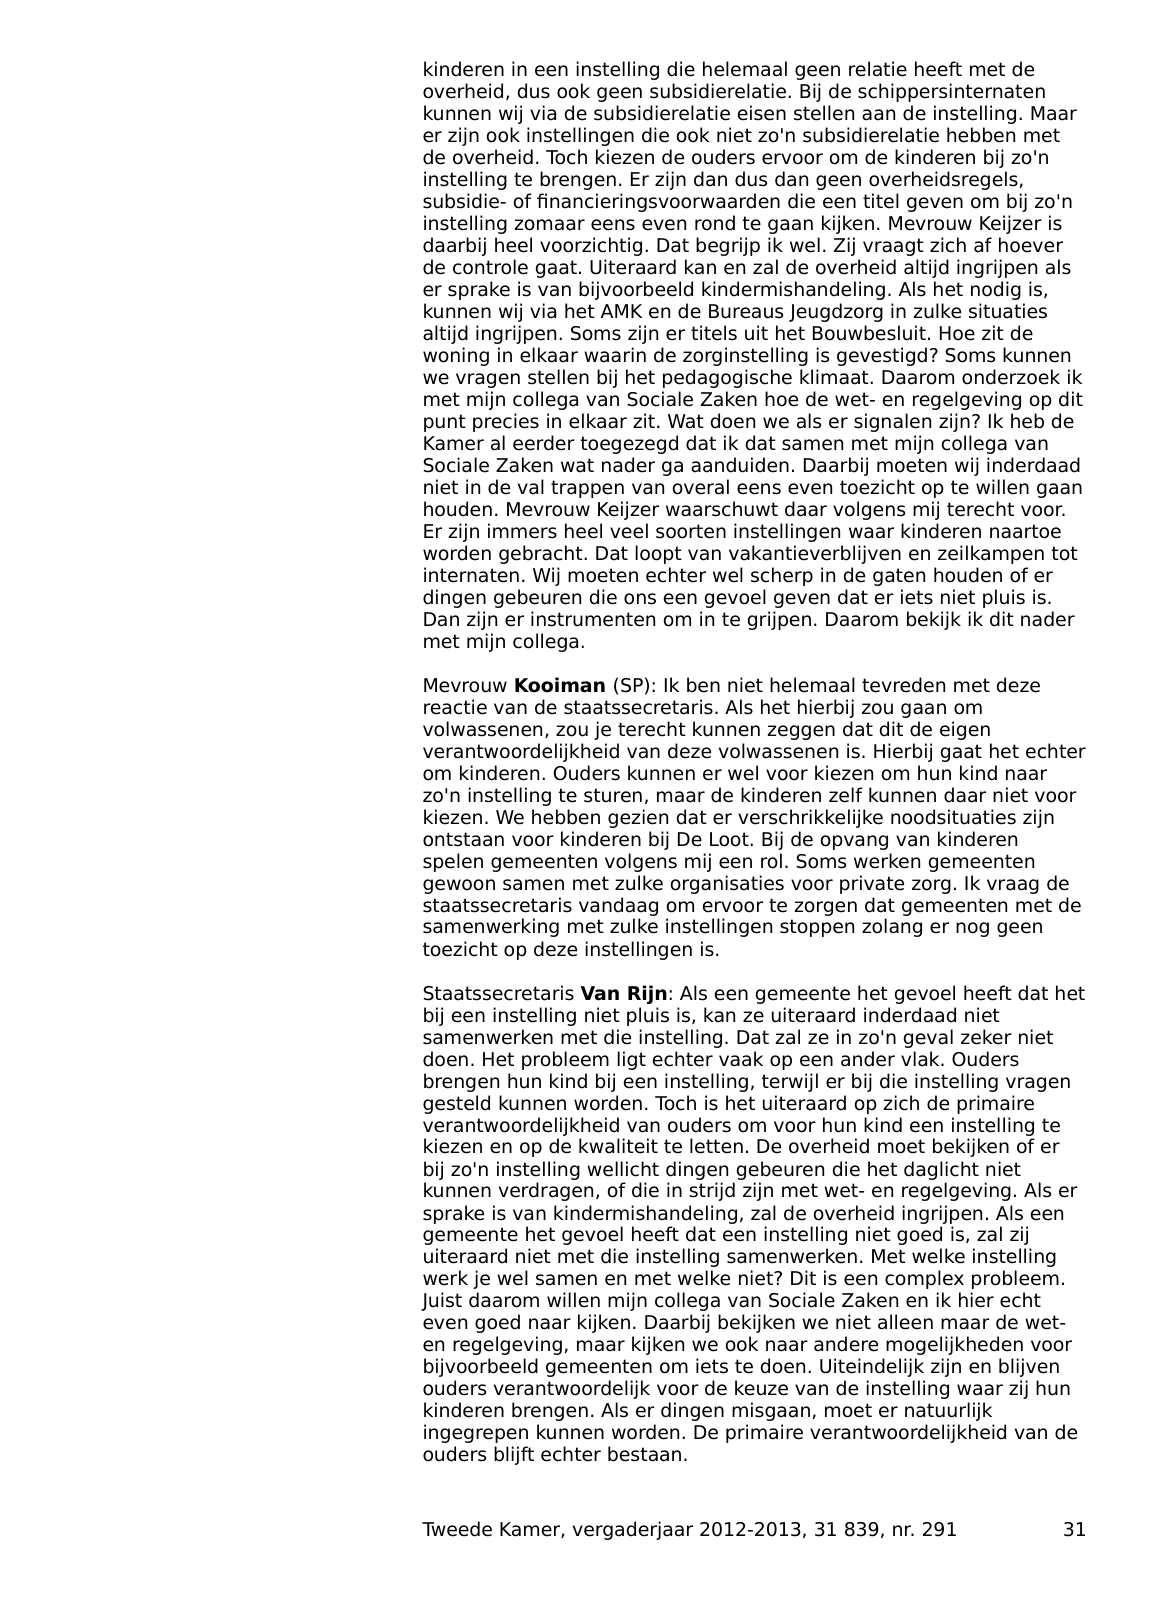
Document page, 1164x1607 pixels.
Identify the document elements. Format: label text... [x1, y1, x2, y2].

text kinderen in een instelling die helemaal geen relatie heeft met de overheid, dus ook geen subsidierelatie. Bij de schippersinternaten kunnen wij via de subsidierelatie eisen stellen aan de instelling. Maar er zijn ook instellingen die ook niet zo'n subsidierelatie hebben met de overheid. Toch kiezen de ouders ervoor om de kinderen bij zo'n instelling te brengen. Er zijn dan dus dan geen overheidsregels, subsidie- of financieringsvoorwaarden die een titel geven om bij zo'n instelling zomaar eens even rond te gaan kijken. Mevrouw Keijzer is daarbij heel voorzichtig. Dat begrijp ik wel. Zij vraagt zich af hoever de controle gaat. Uiteraard kan en zal de overheid altijd ingrijpen als er sprake is van bijvoorbeeld kindermishandeling. Als het nodig is, kunnen wij via het AMK en de Bureaus Jeugdzorg in zulke situaties altijd ingrijpen. Soms zijn er titels uit het Bouwbesluit. Hoe zit de woning in elkaar waarin de zorginstelling is gevestigd? Soms kunnen we vragen stellen bij het pedagogische klimaat. Daarom onderzoek ik met mijn collega van Sociale Zaken hoe de wet- en regelgeving op dit punt precies in elkaar zit. Wat doen we als er signalen zijn? Ik heb de Kamer al eerder toegezegd dat ik dat samen met mijn collega van Sociale Zaken wat nader ga aanduiden. Daarbij moeten wij inderdaad niet in de val trappen van overal eens even toezicht op te willen gaan houden. Mevrouw Keijzer waarschuwt daar volgens mij terecht voor. Er zijn immers heel veel soorten instellingen waar kinderen naartoe worden gebracht. Dat loopt van vakantieverblijven en zeilkampen tot internaten. Wij moeten echter wel scherp in de gaten houden of er dingen gebeuren die ons een gevoel geven dat er iets niet pluis is. Dan zijn er instrumenten om in te grijpen. Daarom bekijk ik dit nader met mijn collega. [422, 59, 1087, 652]
text Mevrouw Kooiman (SP): Ik ben niet helemaal tevreden met deze reactie van de staatssecretaris. Als het hierbij zou gaan om volwassenen, zou je terecht kunnen zeggen dat dit de eigen verantwoordelijkheid van deze volwassenen is. Hierbij gaat het echter om kinderen. Ouders kunnen er wel voor kiezen om hun kind naar zo'n instelling te sturen, maar de kinderen zelf kunnen daar niet voor kiezen. We hebben gezien dat er verschrikkelijke noodsituaties zijn ontstaan voor kinderen bij De Loot. Bij de opvang van kinderen spelen gemeenten volgens mij een rol. Soms werken gemeenten gewoon samen met zulke organisaties voor private zorg. Ik vraag de staatssecretaris vandaag om ervoor te zorgen dat gemeenten met de samenwerking met zulke instellingen stoppen zolang er nog geen toezicht op deze instellingen is. [422, 675, 1087, 960]
text Staatssecretaris Van Rijn: Als een gemeente het gevoel heeft dat het bij een instelling niet pluis is, kan ze uiteraard inderdaad niet samenwerken met die instelling. Dat zal ze in zo'n geval zeker niet doen. Het probleem ligt echter vaak op een ander vlak. Ouders brengen hun kind bij een instelling, terwijl er bij die instelling vragen gesteld kunnen worden. Toch is het uiteraard op zich de primaire verantwoordelijkheid van ouders om voor hun kind een instelling te kiezen en op de kwaliteit te letten. De overheid moet bekijken of er bij zo'n instelling wellicht dingen gebeuren die het daglicht niet kunnen verdragen, of die in strijd zijn met wet- en regelgeving. Als er sprake is van kindermishandeling, zal de overheid ingrijpen. Als een gemeente het gevoel heeft dat een instelling niet goed is, zal zij uiteraard niet met die instelling samenwerken. Met welke instelling werk je wel samen en met welke niet? Dit is een complex probleem. Juist daarom willen mijn collega van Sociale Zaken en ik hier echt even goed naar kijken. Daarbij bekijken we niet alleen maar de wet- en regelgeving, maar kijken we ook naar andere mogelijkheden voor bijvoorbeeld gemeenten om iets te doen. Uiteindelijk zijn en blijven ouders verantwoordelijk voor de keuze van de instelling waar zij hun kinderen brengen. Als er dingen misgaan, moet er natuurlijk ingegrepen kunnen worden. De primaire verantwoordelijkheid van de ouders blijft echter bestaan. [422, 983, 1087, 1466]
